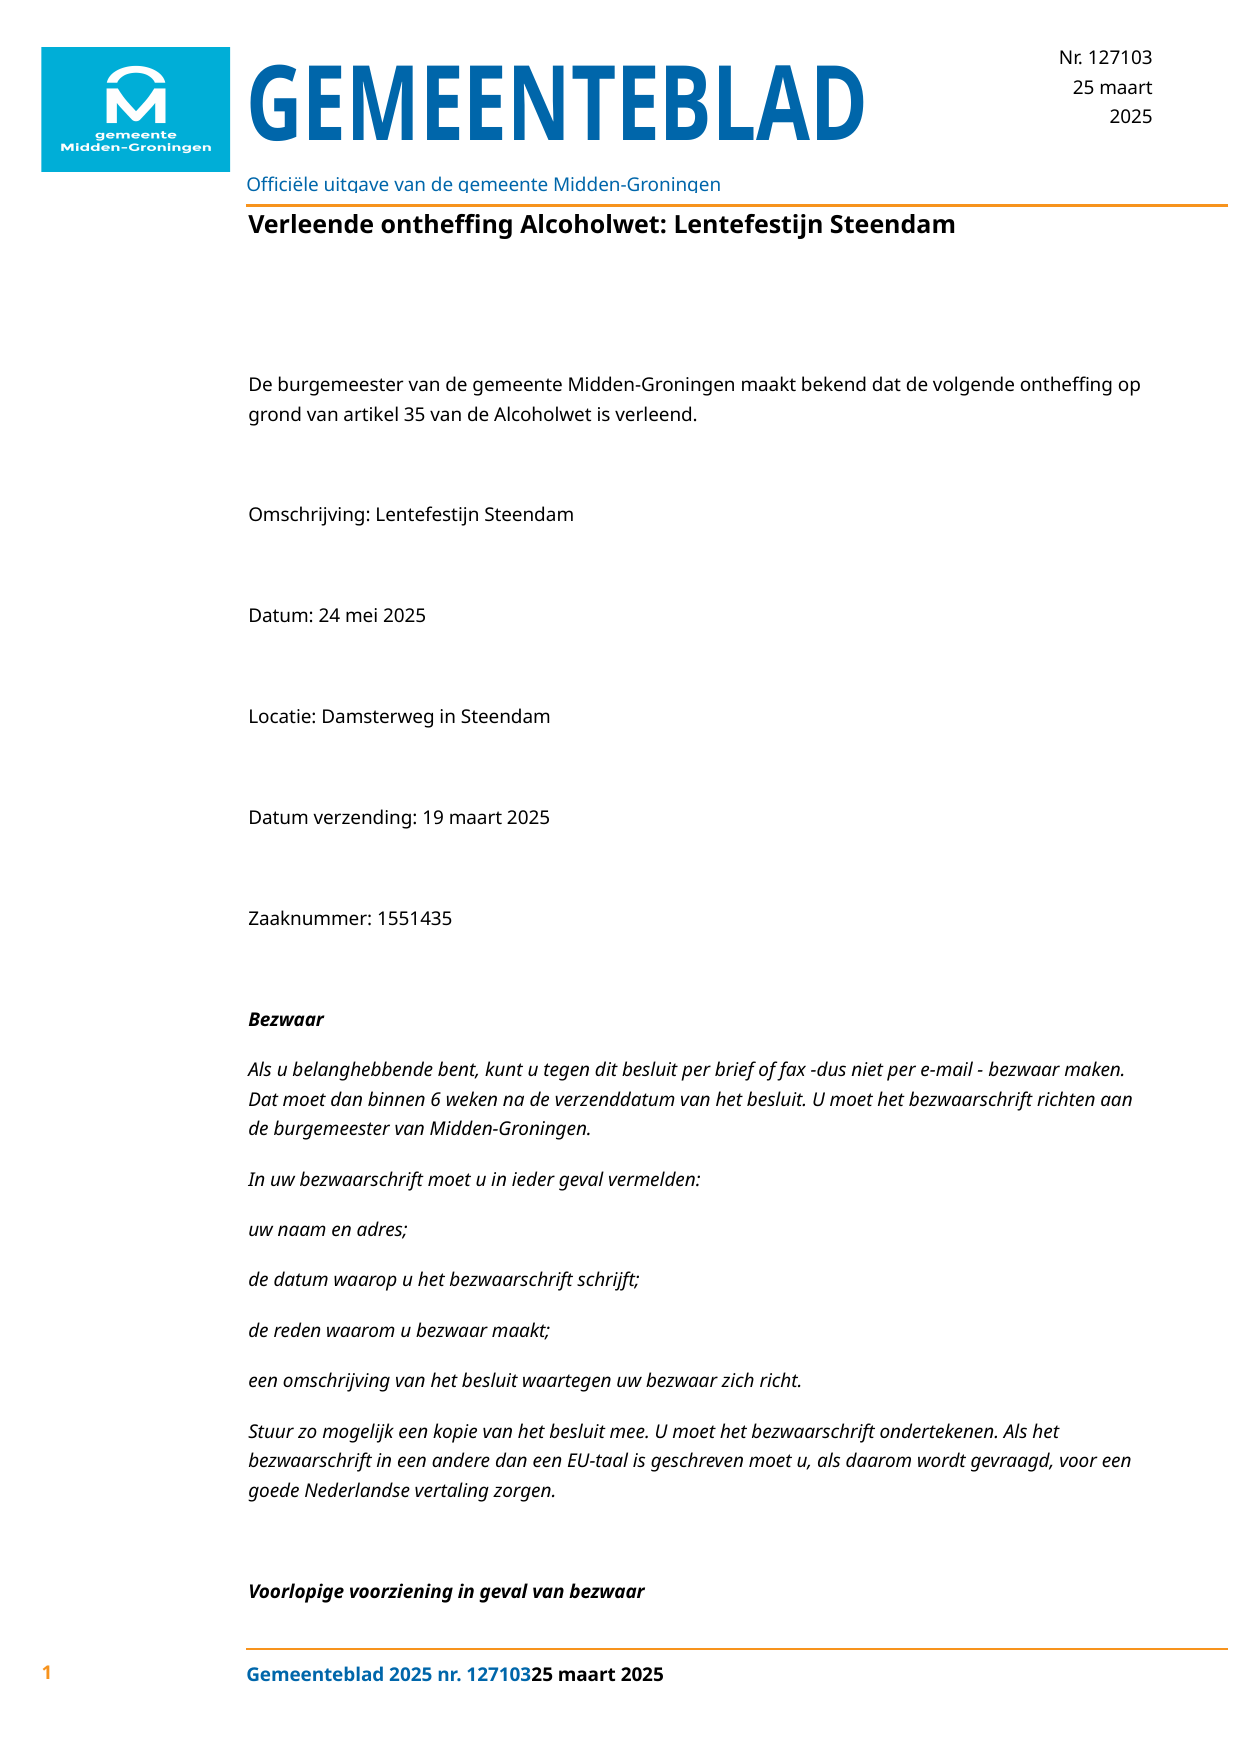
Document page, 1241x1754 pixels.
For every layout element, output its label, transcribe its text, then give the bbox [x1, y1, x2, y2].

text Voorlopige voorziening in geval van bezwaar [248, 1578, 1152, 1603]
text Als u belanghebbende bent, kunt u tegen dit besluit per brief of fax -dus niet per e-mail - bezwaar maken. Dat moet dan binnen 6 weken na de verzenddatum van het besluit. U moet het bezwaarschrift richten aan de burgemeester van Midden-Groningen. [248, 1056, 1152, 1141]
text Datum verzending: 19 maart 2025 [248, 804, 1152, 830]
text de reden waarom u bezwaar maakt; [248, 1317, 1152, 1343]
picture [108, 66, 164, 82]
text Zaaknummer: 1551435 [248, 905, 1152, 931]
text Stuur zo mogelijk een kopie van het besluit mee. U moet het bezwaarschrift ondertekenen. Als het bezwaarschrift in een andere dan een EU-taal is geschreven moet u, als daarom wordt gevraagd, voor een goede Nederlandse vertaling zorgen. [248, 1418, 1152, 1503]
text Datum: 24 mei 2025 [248, 602, 1152, 628]
text uw naam en adres; [248, 1216, 1152, 1242]
text Omschrijving: Lentefestijn Steendam [248, 502, 1152, 527]
text In uw bezwaarschrift moet u in ieder geval vermelden: [248, 1166, 1152, 1191]
text Bezwaar [248, 1006, 1152, 1031]
text De burgemeester van de gemeente Midden-Groningen maakt bekend dat de volgende ontheffing op grond van artikel 35 van de Alcoholwet is verleend. [248, 371, 1152, 426]
picture [184, 146, 190, 153]
text de datum waarop u het bezwaarschrift schrijft; [248, 1267, 1152, 1292]
text een omschrijving van het besluit waartegen uw bezwaar zich richt. [248, 1367, 1152, 1393]
text Verleende ontheffing Alcoholwet: Lentefestijn Steendam [248, 207, 1152, 241]
picture [107, 89, 165, 122]
text Locatie: Damsterweg in Steendam [248, 703, 1152, 729]
